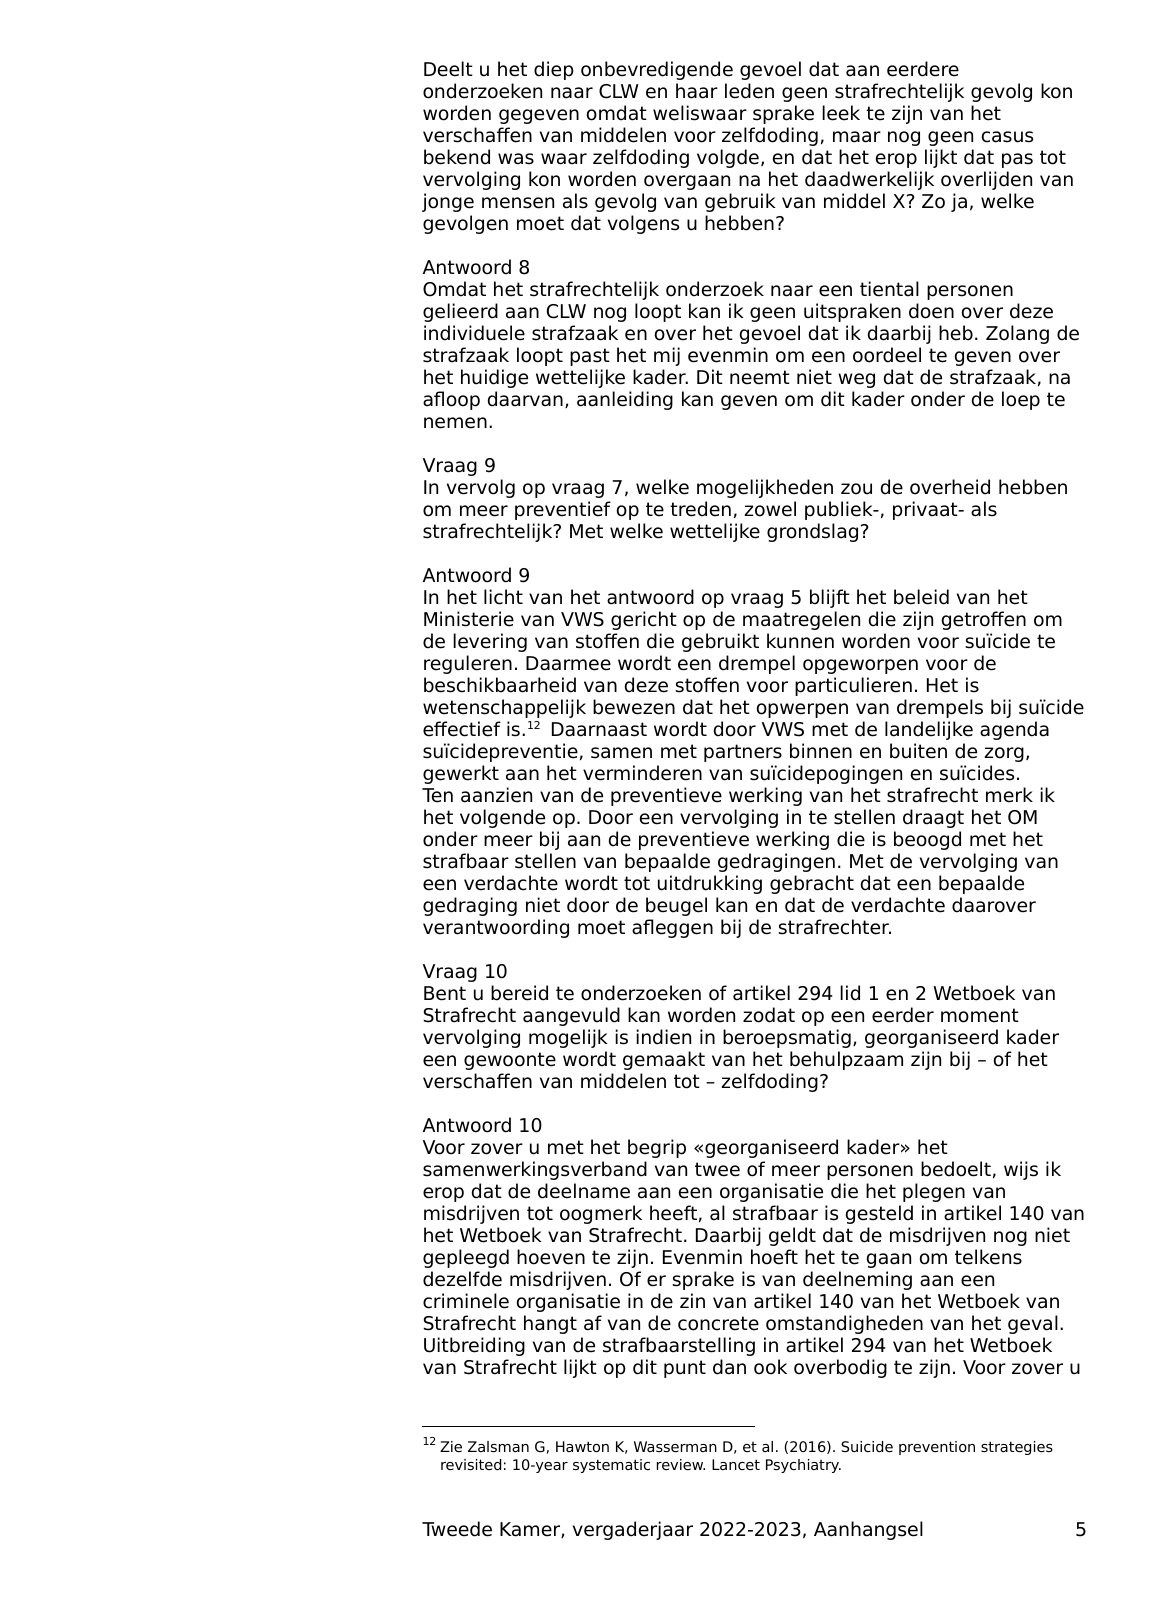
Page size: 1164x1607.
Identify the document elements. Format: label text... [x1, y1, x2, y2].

text Voor zover u met het begrip «georganiseerd kader» het samenwerkingsverband van twee of meer personen bedoelt, wijs ik erop dat de deelname aan een organisatie die het plegen van misdrijven tot oogmerk heeft, al strafbaar is gesteld in artikel 140 van het Wetboek van Strafrecht. Daarbij geldt dat de misdrijven nog niet gepleegd hoeven te zijn. Evenmin hoeft het te gaan om telkens dezelfde misdrijven. Of er sprake is van deelneming aan een criminele organisatie in de zin van artikel 140 van het Wetboek van Strafrecht hangt af van de concrete omstandigheden van het geval. Uitbreiding van de strafbaarstelling in artikel 294 van het Wetboek van Strafrecht lijkt op dit punt dan ook overbodig te zijn. Voor zover u [422, 1137, 1087, 1379]
text Vraag 10 [422, 961, 1087, 983]
text Zie Zalsman G, Hawton K, Wasserman D, et al. (2016). Suicide prevention strategies revisited: 10-year systematic review. Lancet Psychiatry. [422, 1435, 1087, 1474]
text Antwoord 9 [422, 565, 1087, 587]
text Antwoord 10 [422, 1115, 1087, 1137]
text Omdat het strafrechtelijk onderzoek naar een tiental personen gelieerd aan CLW nog loopt kan ik geen uitspraken doen over deze individuele strafzaak en over het gevoel dat ik daarbij heb. Zolang de strafzaak loopt past het mij evenmin om een oordeel te geven over het huidige wettelijke kader. Dit neemt niet weg dat de strafzaak, na afloop daarvan, aanleiding kan geven om dit kader onder de loep te nemen. [422, 279, 1087, 433]
text Vraag 9 [422, 455, 1087, 477]
text Antwoord 8 [422, 257, 1087, 279]
text Ten aanzien van de preventieve werking van het strafrecht merk ik het volgende op. Door een vervolging in te stellen draagt het OM onder meer bij aan de preventieve werking die is beoogd met het strafbaar stellen van bepaalde gedragingen. Met de vervolging van een verdachte wordt tot uitdrukking gebracht dat een bepaalde gedraging niet door de beugel kan en dat de verdachte daarover verantwoording moet afleggen bij de strafrechter. [422, 785, 1087, 939]
text In het licht van het antwoord op vraag 5 blijft het beleid van het Ministerie van VWS gericht op de maatregelen die zijn getroffen om de levering van stoffen die gebruikt kunnen worden voor suïcide te reguleren. Daarmee wordt een drempel opgeworpen voor de beschikbaarheid van deze stoffen voor particulieren. Het is wetenschappelijk bewezen dat het opwerpen van drempels bij suïcide effectief is. Daarnaast wordt door VWS met de landelijke agenda suïcidepreventie, samen met partners binnen en buiten de zorg, gewerkt aan het verminderen van suïcidepogingen en suïcides. [422, 587, 1087, 785]
text Bent u bereid te onderzoeken of artikel 294 lid 1 en 2 Wetboek van Strafrecht aangevuld kan worden zodat op een eerder moment vervolging mogelijk is indien in beroepsmatig, georganiseerd kader een gewoonte wordt gemaakt van het behulpzaam zijn bij – of het verschaffen van middelen tot – zelfdoding? [422, 983, 1087, 1093]
text Deelt u het diep onbevredigende gevoel dat aan eerdere onderzoeken naar CLW en haar leden geen strafrechtelijk gevolg kon worden gegeven omdat weliswaar sprake leek te zijn van het verschaffen van middelen voor zelfdoding, maar nog geen casus bekend was waar zelfdoding volgde, en dat het erop lijkt dat pas tot vervolging kon worden overgaan na het daadwerkelijk overlijden van jonge mensen als gevolg van gebruik van middel X? Zo ja, welke gevolgen moet dat volgens u hebben? [422, 59, 1087, 235]
text In vervolg op vraag 7, welke mogelijkheden zou de overheid hebben om meer preventief op te treden, zowel publiek-, privaat- als strafrechtelijk? Met welke wettelijke grondslag? [422, 477, 1087, 543]
